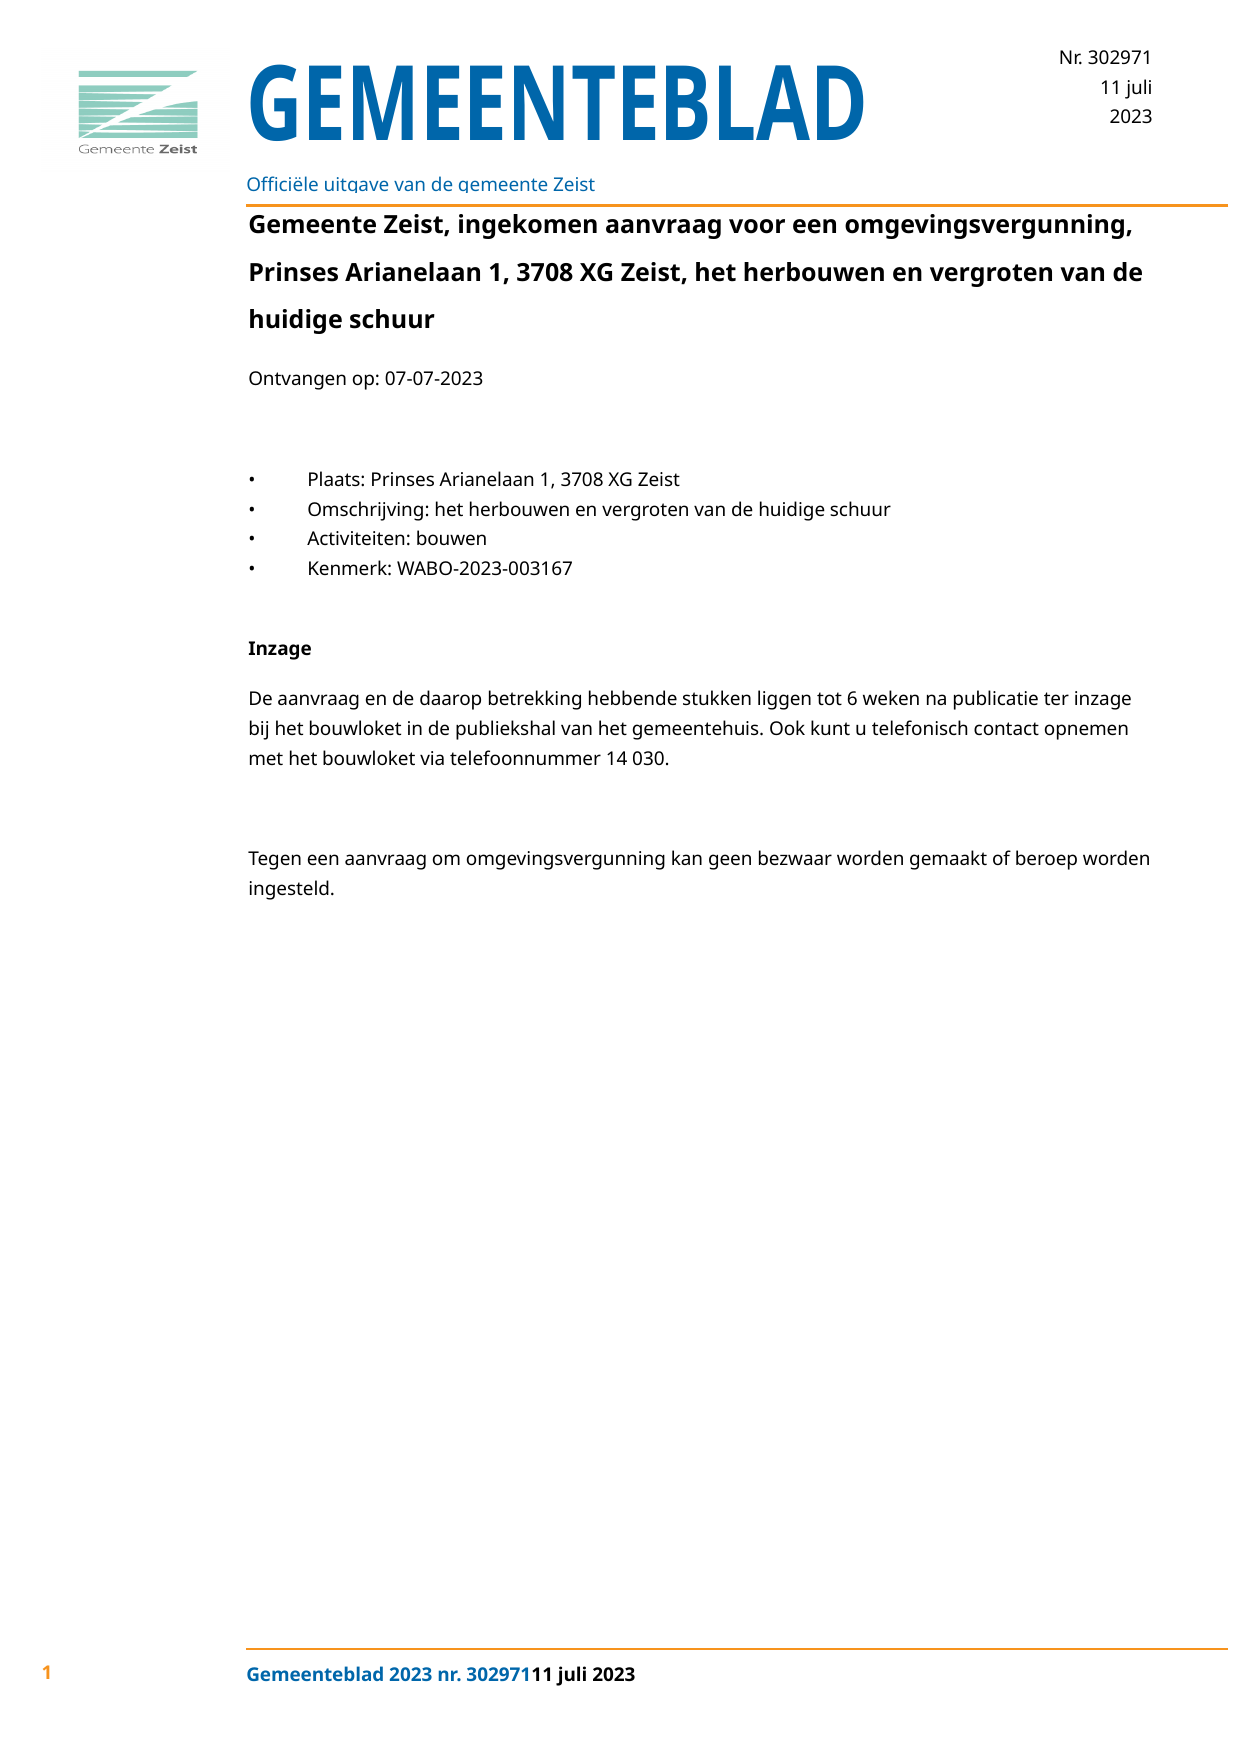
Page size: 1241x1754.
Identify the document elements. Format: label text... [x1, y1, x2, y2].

list Activiteiten: bouwen [248, 526, 1152, 551]
text Tegen een aanvraag om omgevingsvergunning kan geen bezwaar worden gemaakt of beroep worden ingesteld. [248, 846, 1152, 901]
text Inzage [248, 635, 1152, 661]
text Gemeente Zeist, ingekomen aanvraag voor een omgevingsvergunning, Prinses Arianelaan 1, 3708 XG Zeist, het herbouwen en vergroten van de huidige schuur [248, 207, 1152, 336]
list Kenmerk: WABO-2023-003167 [248, 555, 1152, 581]
list Plaats: Prinses Arianelaan 1, 3708 XG Zeist [248, 466, 1152, 492]
picture [41, 47, 231, 172]
text Ontvangen op: 07-07-2023 [248, 366, 1152, 391]
text De aanvraag en de daarop betrekking hebbende stukken liggen tot 6 weken na publicatie ter inzage bij het bouwloket in de publiekshal van het gemeentehuis. Ook kunt u telefonisch contact opnemen met het bouwloket via telefoonnummer 14 030. [248, 686, 1152, 770]
list Omschrijving: het herbouwen en vergroten van de huidige schuur [248, 496, 1152, 522]
